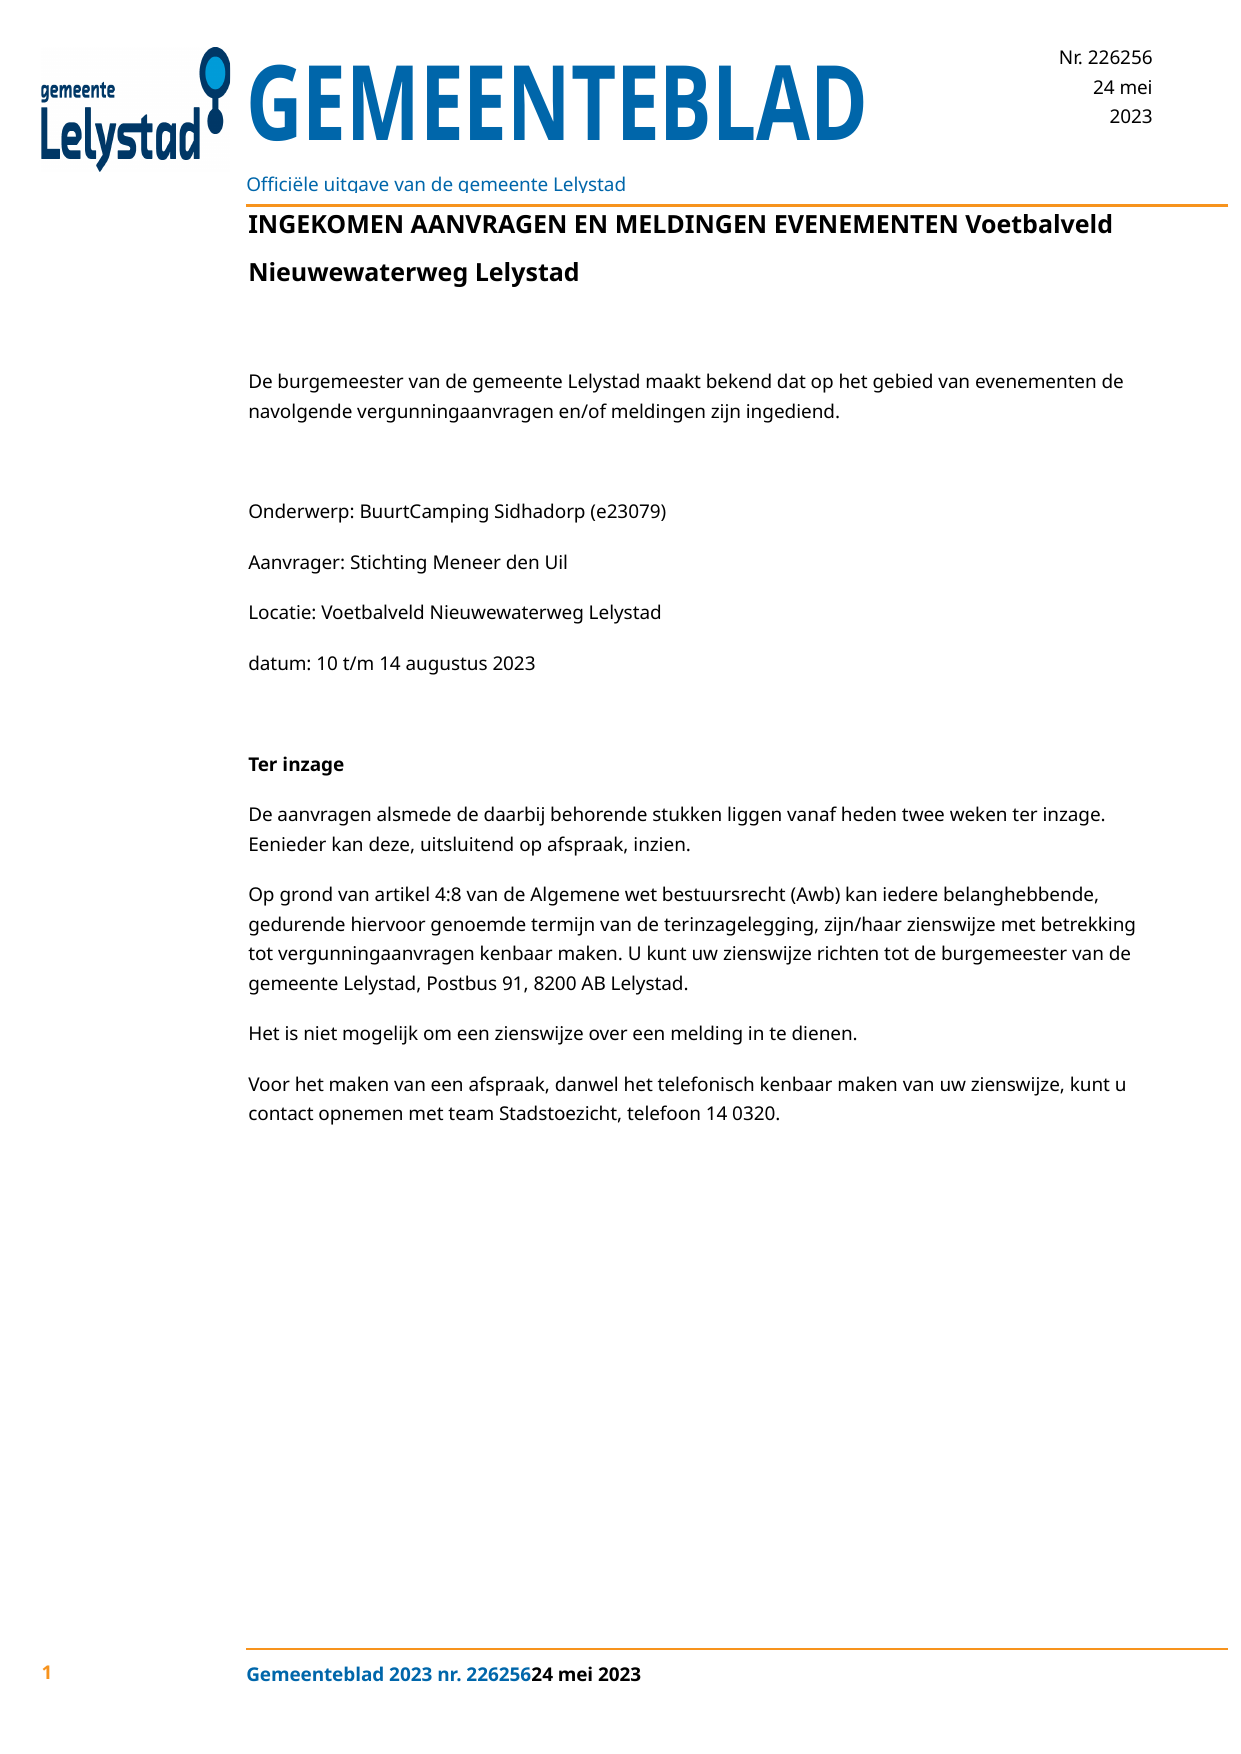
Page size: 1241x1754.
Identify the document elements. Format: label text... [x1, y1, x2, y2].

text Aanvrager: Stichting Meneer den Uil [248, 549, 1152, 575]
text Het is niet mogelijk om een zienswijze over een melding in te dienen. [248, 1020, 1152, 1046]
text De aanvragen alsmede de daarbij behorende stukken liggen vanaf heden twee weken ter inzage. Eenieder kan deze, uitsluitend op afspraak, inzien. [248, 801, 1152, 857]
text Op grond van artikel 4:8 van de Algemene wet bestuursrecht (Awb) kan iedere belanghebbende, gedurende hiervoor genoemde termijn van de terinzagelegging, zijn/haar zienswijze met betrekking tot vergunningaanvragen kenbaar maken. U kunt uw zienswijze richten tot de burgemeester van de gemeente Lelystad, Postbus 91, 8200 AB Lelystad. [248, 881, 1152, 996]
text Voor het maken van een afspraak, danwel het telefonisch kenbaar maken van uw zienswijze, kunt u contact opnemen met team Stadstoezicht, telefoon 14 0320. [248, 1071, 1152, 1126]
text datum: 10 t/m 14 augustus 2023 [248, 650, 1152, 676]
text Ter inzage [248, 751, 1152, 777]
text Locatie: Voetbalveld Nieuwewaterweg Lelystad [248, 599, 1152, 625]
text De burgemeester van de gemeente Lelystad maakt bekend dat op het gebied van evenementen de navolgende vergunningaanvragen en/of meldingen zijn ingediend. [248, 368, 1152, 424]
text INGEKOMEN AANVRAGEN EN MELDINGEN EVENEMENTEN Voetbalveld Nieuwewaterweg Lelystad [248, 207, 1152, 288]
text Onderwerp: BuurtCamping Sidhadorp (e23079) [248, 499, 1152, 524]
picture [41, 47, 231, 172]
